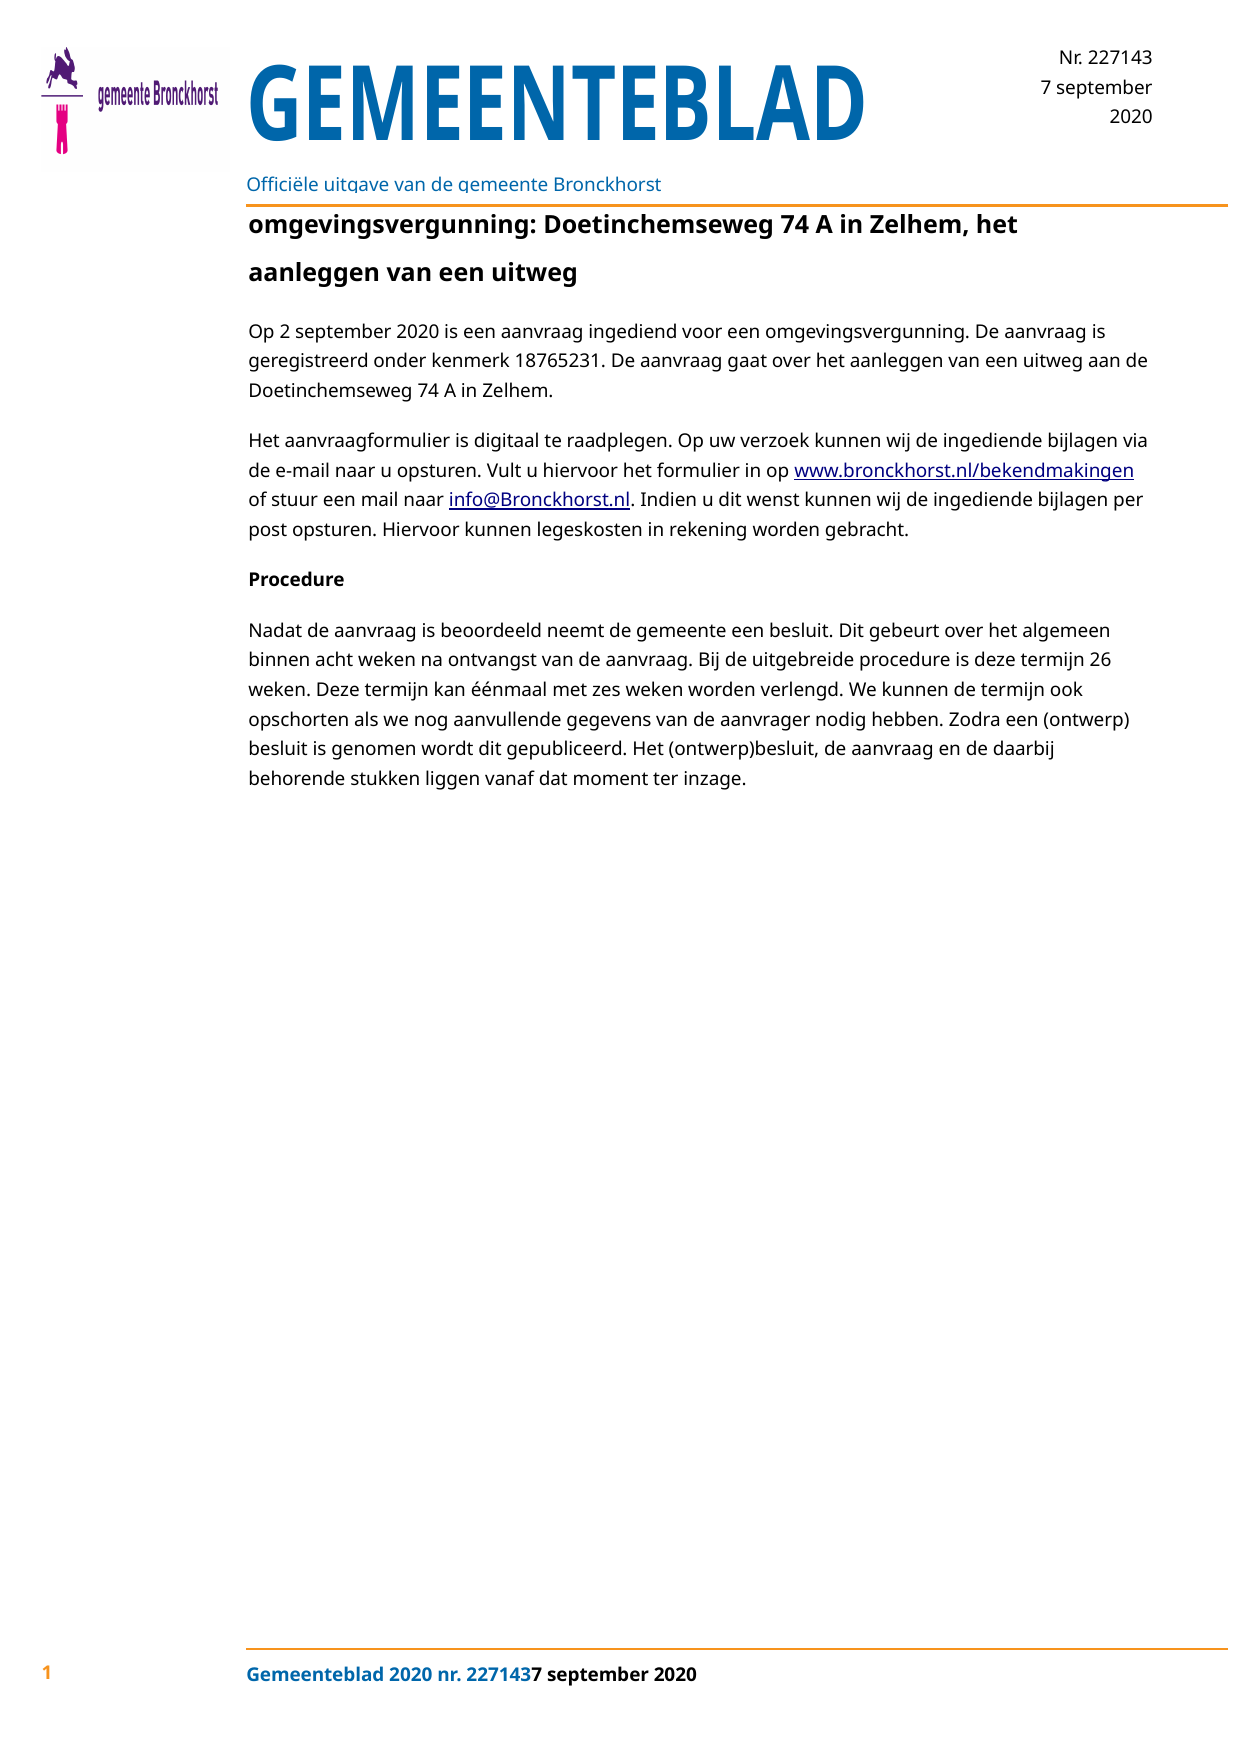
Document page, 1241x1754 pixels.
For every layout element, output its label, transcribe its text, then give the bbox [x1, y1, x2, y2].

text Nadat de aanvraag is beoordeeld neemt de gemeente een besluit. Dit gebeurt over het algemeen binnen acht weken na ontvangst van de aanvraag. Bij de uitgebreide procedure is deze termijn 26 weken. Deze termijn kan éénmaal met zes weken worden verlengd. We kunnen de termijn ook opschorten als we nog aanvullende gegevens van de aanvrager nodig hebben. Zodra een (ontwerp) besluit is genomen wordt dit gepubliceerd. Het (ontwerp)besluit, de aanvraag en de daarbij behorende stukken liggen vanaf dat moment ter inzage. [248, 617, 1152, 791]
text Op 2 september 2020 is een aanvraag ingediend voor een omgevingsvergunning. De aanvraag is geregistreerd onder kenmerk 18765231. De aanvraag gaat over het aanleggen van een uitweg aan de Doetinchemseweg 74 A in Zelhem. [248, 318, 1152, 403]
text omgevingsvergunning: Doetinchemseweg 74 A in Zelhem, het aanleggen van een uitweg [248, 207, 1152, 288]
text Het aanvraagformulier is digitaal te raadplegen. Op uw verzoek kunnen wij de ingediende bijlagen via de e-mail naar u opsturen. Vult u hiervoor het formulier in op www.bronckhorst.nl/bekendmakingen of stuur een mail naar info@Bronckhorst.nl. Indien u dit wenst kunnen wij de ingediende bijlagen per post opsturen. Hiervoor kunnen legeskosten in rekening worden gebracht. [248, 427, 1152, 542]
text Procedure [248, 567, 1152, 592]
picture [41, 47, 231, 172]
